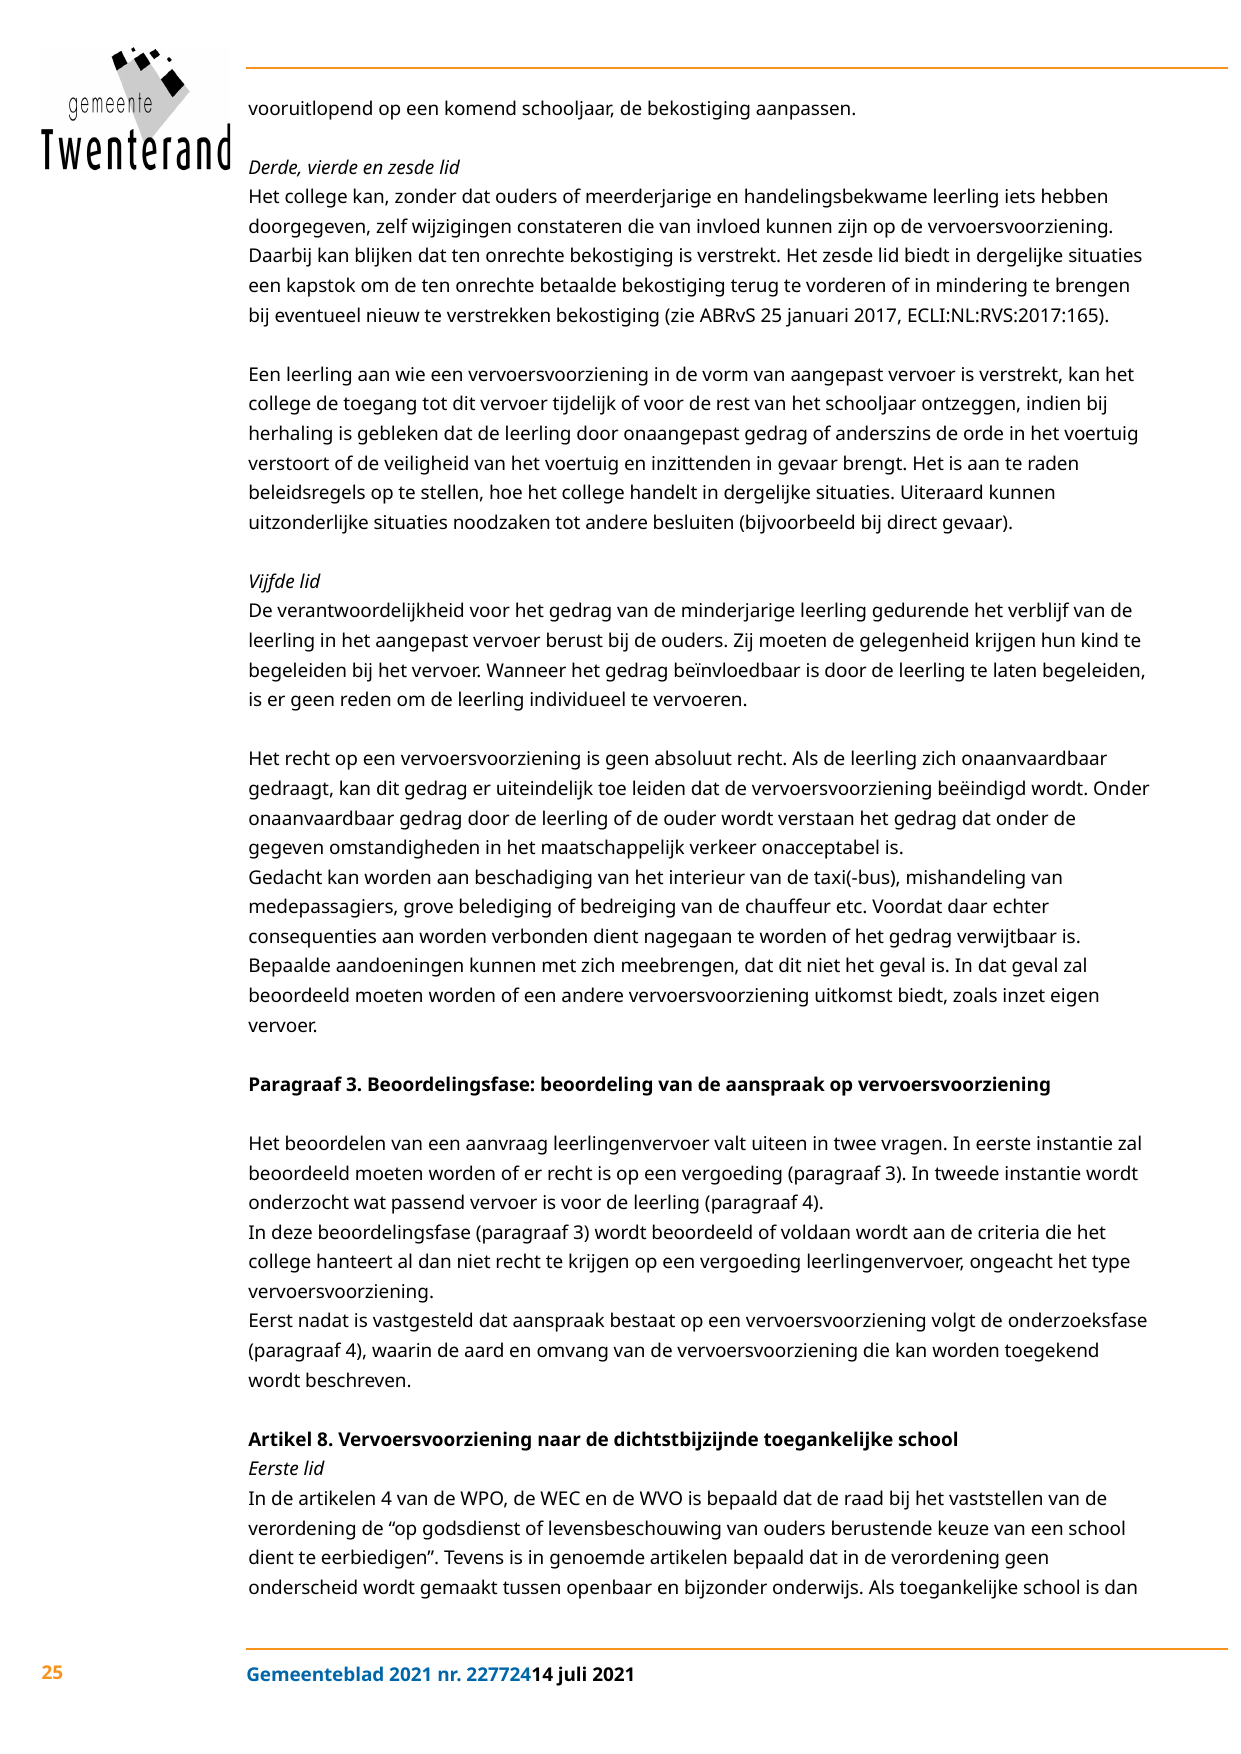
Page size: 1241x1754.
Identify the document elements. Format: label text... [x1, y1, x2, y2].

text Het beoordelen van een aanvraag leerlingenvervoer valt uiteen in twee vragen. In eerste instantie zal beoordeeld moeten worden of er recht is op een vergoeding (paragraaf 3). In tweede instantie wordt onderzocht wat passend vervoer is voor de leerling (paragraaf 4). [248, 1130, 1152, 1215]
text Artikel 8. Vervoersvoorziening naar de dichtstbijzijnde toegankelijke school [248, 1426, 1152, 1452]
text vooruitlopend op een komend schooljaar, de bekostiging aanpassen. [248, 95, 1152, 121]
text Paragraaf 3. Beoordelingsfase: beoordeling van de aanspraak op vervoersvoorziening [248, 1071, 1152, 1097]
text Het recht op een vervoersvoorziening is geen absoluut recht. Als de leerling zich onaanvaardbaar gedraagt, kan dit gedrag er uiteindelijk toe leiden dat de vervoersvoorziening beëindigd wordt. Onder onaanvaardbaar gedrag door de leerling of de ouder wordt verstaan het gedrag dat onder de gegeven omstandigheden in het maatschappelijk verkeer onacceptabel is. [248, 746, 1152, 860]
text Vijfde lid [248, 568, 1152, 594]
text In deze beoordelingsfase (paragraaf 3) wordt beoordeeld of voldaan wordt aan de criteria die het college hanteert al dan niet recht te krijgen op een vergoeding leerlingenvervoer, ongeacht het type vervoersvoorziening. [248, 1219, 1152, 1304]
picture [41, 47, 231, 172]
text Eerste lid [248, 1456, 1152, 1481]
text Eerst nadat is vastgesteld dat aanspraak bestaat op een vervoersvoorziening volgt de onderzoeksfase (paragraaf 4), waarin de aard en omvang van de vervoersvoorziening die kan worden toegekend wordt beschreven. [248, 1308, 1152, 1393]
text Derde, vierde en zesde lid [248, 154, 1152, 180]
text Het college kan, zonder dat ouders of meerderjarige en handelingsbekwame leerling iets hebben doorgegeven, zelf wijzigingen constateren die van invloed kunnen zijn op de vervoersvoorziening. Daarbij kan blijken dat ten onrechte bekostiging is verstrekt. Het zesde lid biedt in dergelijke situaties een kapstok om de ten onrechte betaalde bekostiging terug te vorderen of in mindering te brengen bij eventueel nieuw te verstrekken bekostiging (zie ABRvS 25 januari 2017, ECLI:NL:RVS:2017:165). [248, 183, 1152, 328]
text De verantwoordelijkheid voor het gedrag van de minderjarige leerling gedurende het verblijf van de leerling in het aangepast vervoer berust bij de ouders. Zij moeten de gelegenheid krijgen hun kind te begeleiden bij het vervoer. Wanneer het gedrag beïnvloedbaar is door de leerling te laten begeleiden, is er geen reden om de leerling individueel te vervoeren. [248, 598, 1152, 712]
text Gedacht kan worden aan beschadiging van het interieur van de taxi(-bus), mishandeling van medepassagiers, grove belediging of bedreiging van de chauffeur etc. Voordat daar echter consequenties aan worden verbonden dient nagegaan te worden of het gedrag verwijtbaar is. Bepaalde aandoeningen kunnen met zich meebrengen, dat dit niet het geval is. In dat geval zal beoordeeld moeten worden of een andere vervoersvoorziening uitkomst biedt, zoals inzet eigen vervoer. [248, 864, 1152, 1038]
text In de artikelen 4 van de WPO, de WEC en de WVO is bepaald dat de raad bij het vaststellen van de verordening de “op godsdienst of levensbeschouwing van ouders berustende keuze van een school dient te eerbiedigen”. Tevens is in genoemde artikelen bepaald dat in de verordening geen onderscheid wordt gemaakt tussen openbaar en bijzonder onderwijs. Als toegankelijke school is dan [248, 1485, 1152, 1600]
text Een leerling aan wie een vervoersvoorziening in de vorm van aangepast vervoer is verstrekt, kan het college de toegang tot dit vervoer tijdelijk of voor de rest van het schooljaar ontzeggen, indien bij herhaling is gebleken dat de leerling door onaangepast gedrag of anderszins de orde in het voertuig verstoort of de veiligheid van het voertuig en inzittenden in gevaar brengt. Het is aan te raden beleidsregels op te stellen, hoe het college handelt in dergelijke situaties. Uiteraard kunnen uitzonderlijke situaties noodzaken tot andere besluiten (bijvoorbeeld bij direct gevaar). [248, 361, 1152, 535]
